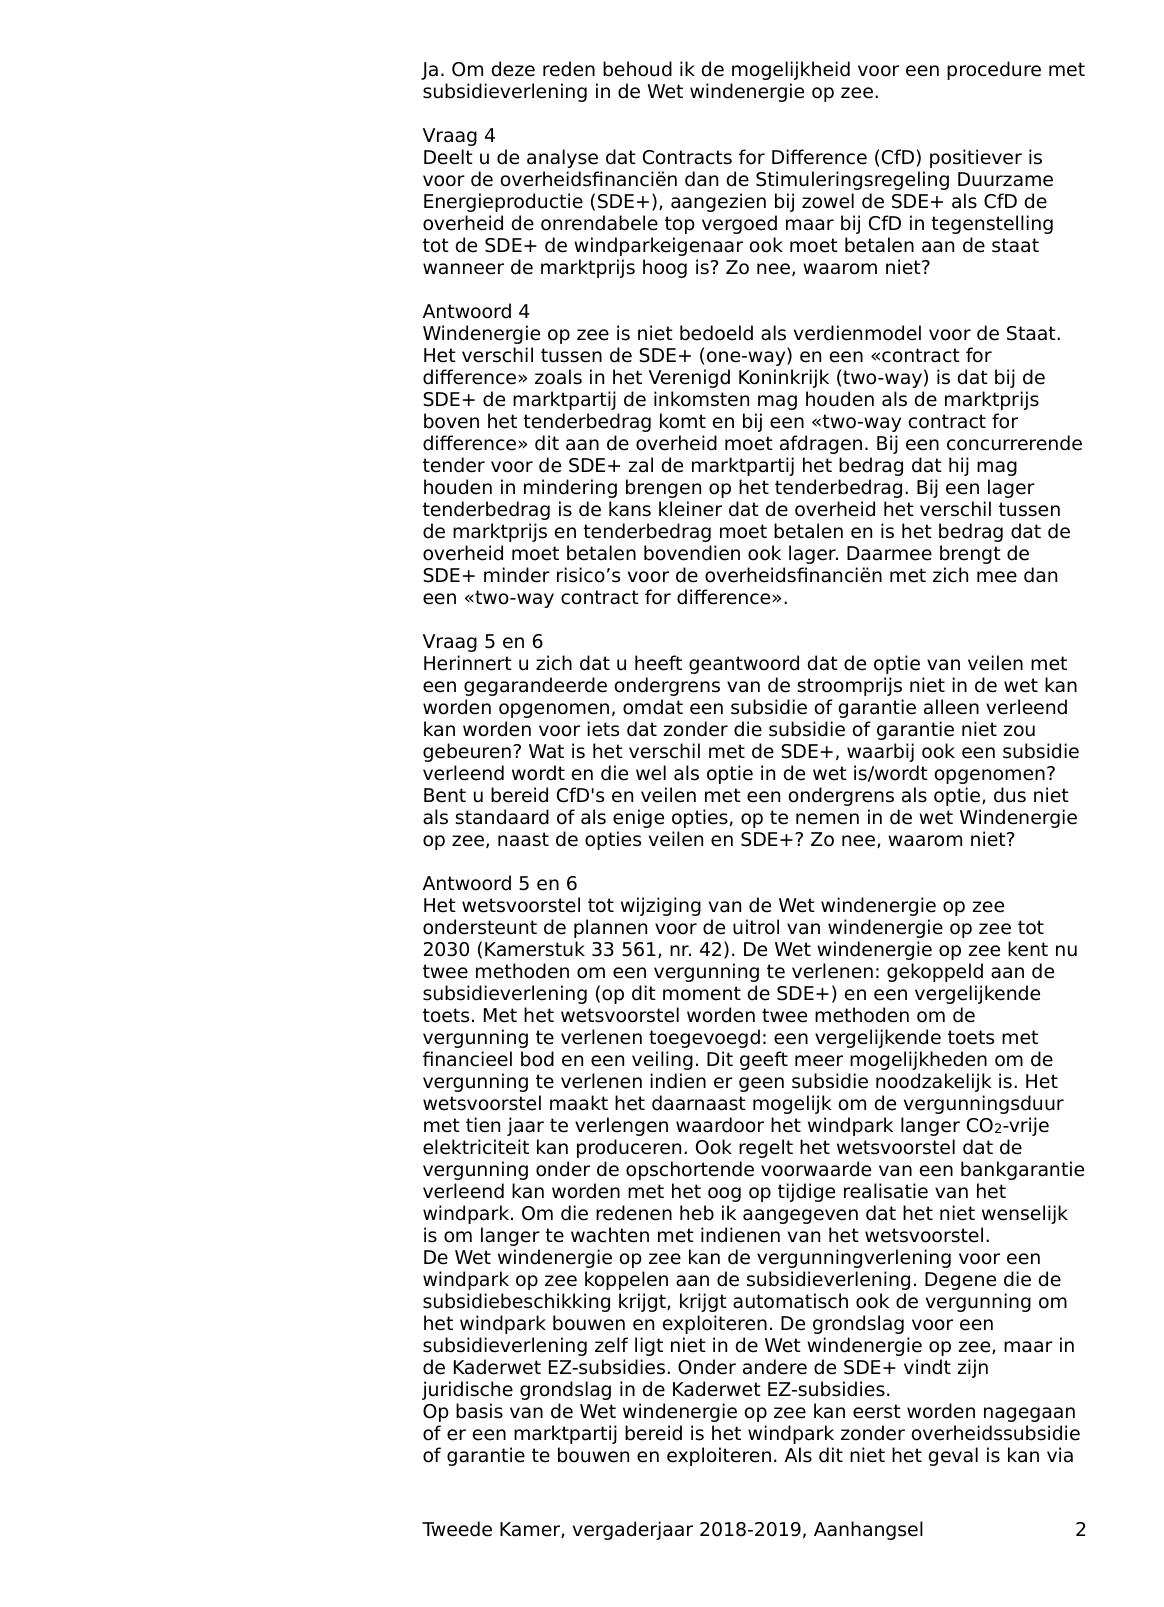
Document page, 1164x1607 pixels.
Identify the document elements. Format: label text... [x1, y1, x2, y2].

text Op basis van de Wet windenergie op zee kan eerst worden nagegaan of er een marktpartij bereid is het windpark zonder overheidssubsidie of garantie te bouwen en exploiteren. Als dit niet het geval is kan via [422, 1401, 1087, 1467]
text Vraag 5 en 6 [422, 631, 1087, 653]
text Vraag 4 [422, 125, 1087, 147]
text Het wetsvoorstel tot wijziging van de Wet windenergie op zee ondersteunt de plannen voor de uitrol van windenergie op zee tot 2030 (Kamerstuk 33 561, nr. 42). De Wet windenergie op zee kent nu twee methoden om een vergunning te verlenen: gekoppeld aan de subsidieverlening (op dit moment de SDE+) en een vergelijkende toets. Met het wetsvoorstel worden twee methoden om de vergunning te verlenen toegevoegd: een vergelijkende toets met financieel bod en een veiling. Dit geeft meer mogelijkheden om de vergunning te verlenen indien er geen subsidie noodzakelijk is. Het wetsvoorstel maakt het daarnaast mogelijk om de vergunningsduur met tien jaar te verlengen waardoor het windpark langer CO2-vrije elektriciteit kan produceren. Ook regelt het wetsvoorstel dat de vergunning onder de opschortende voorwaarde van een bankgarantie verleend kan worden met het oog op tijdige realisatie van het windpark. Om die redenen heb ik aangegeven dat het niet wenselijk is om langer te wachten met indienen van het wetsvoorstel. [422, 895, 1087, 1247]
text Herinnert u zich dat u heeft geantwoord dat de optie van veilen met een gegarandeerde ondergrens van de stroomprijs niet in de wet kan worden opgenomen, omdat een subsidie of garantie alleen verleend kan worden voor iets dat zonder die subsidie of garantie niet zou gebeuren? Wat is het verschil met de SDE+, waarbij ook een subsidie verleend wordt en die wel als optie in de wet is/wordt opgenomen? [422, 653, 1087, 785]
text Windenergie op zee is niet bedoeld als verdienmodel voor de Staat. Het verschil tussen de SDE+ (one-way) en een «contract for difference» zoals in het Verenigd Koninkrijk (two-way) is dat bij de SDE+ de marktpartij de inkomsten mag houden als de marktprijs boven het tenderbedrag komt en bij een «two-way contract for difference» dit aan de overheid moet afdragen. Bij een concurrerende tender voor de SDE+ zal de marktpartij het bedrag dat hij mag houden in mindering brengen op het tenderbedrag. Bij een lager tenderbedrag is de kans kleiner dat de overheid het verschil tussen de marktprijs en tenderbedrag moet betalen en is het bedrag dat de overheid moet betalen bovendien ook lager. Daarmee brengt de SDE+ minder risico’s voor de overheidsfinanciën met zich mee dan een «two-way contract for difference». [422, 323, 1087, 609]
text Antwoord 4 [422, 301, 1087, 323]
text De Wet windenergie op zee kan de vergunningverlening voor een windpark op zee koppelen aan de subsidieverlening. Degene die de subsidiebeschikking krijgt, krijgt automatisch ook de vergunning om het windpark bouwen en exploiteren. De grondslag voor een subsidieverlening zelf ligt niet in de Wet windenergie op zee, maar in de Kaderwet EZ-subsidies. Onder andere de SDE+ vindt zijn juridische grondslag in de Kaderwet EZ-subsidies. [422, 1247, 1087, 1401]
text Ja. Om deze reden behoud ik de mogelijkheid voor een procedure met subsidieverlening in de Wet windenergie op zee. [422, 59, 1087, 103]
text Deelt u de analyse dat Contracts for Difference (CfD) positiever is voor de overheidsfinanciën dan de Stimuleringsregeling Duurzame Energieproductie (SDE+), aangezien bij zowel de SDE+ als CfD de overheid de onrendabele top vergoed maar bij CfD in tegenstelling tot de SDE+ de windparkeigenaar ook moet betalen aan de staat wanneer de marktprijs hoog is? Zo nee, waarom niet? [422, 147, 1087, 279]
text Antwoord 5 en 6 [422, 873, 1087, 895]
text Bent u bereid CfD's en veilen met een ondergrens als optie, dus niet als standaard of als enige opties, op te nemen in de wet Windenergie op zee, naast de opties veilen en SDE+? Zo nee, waarom niet? [422, 785, 1087, 851]
